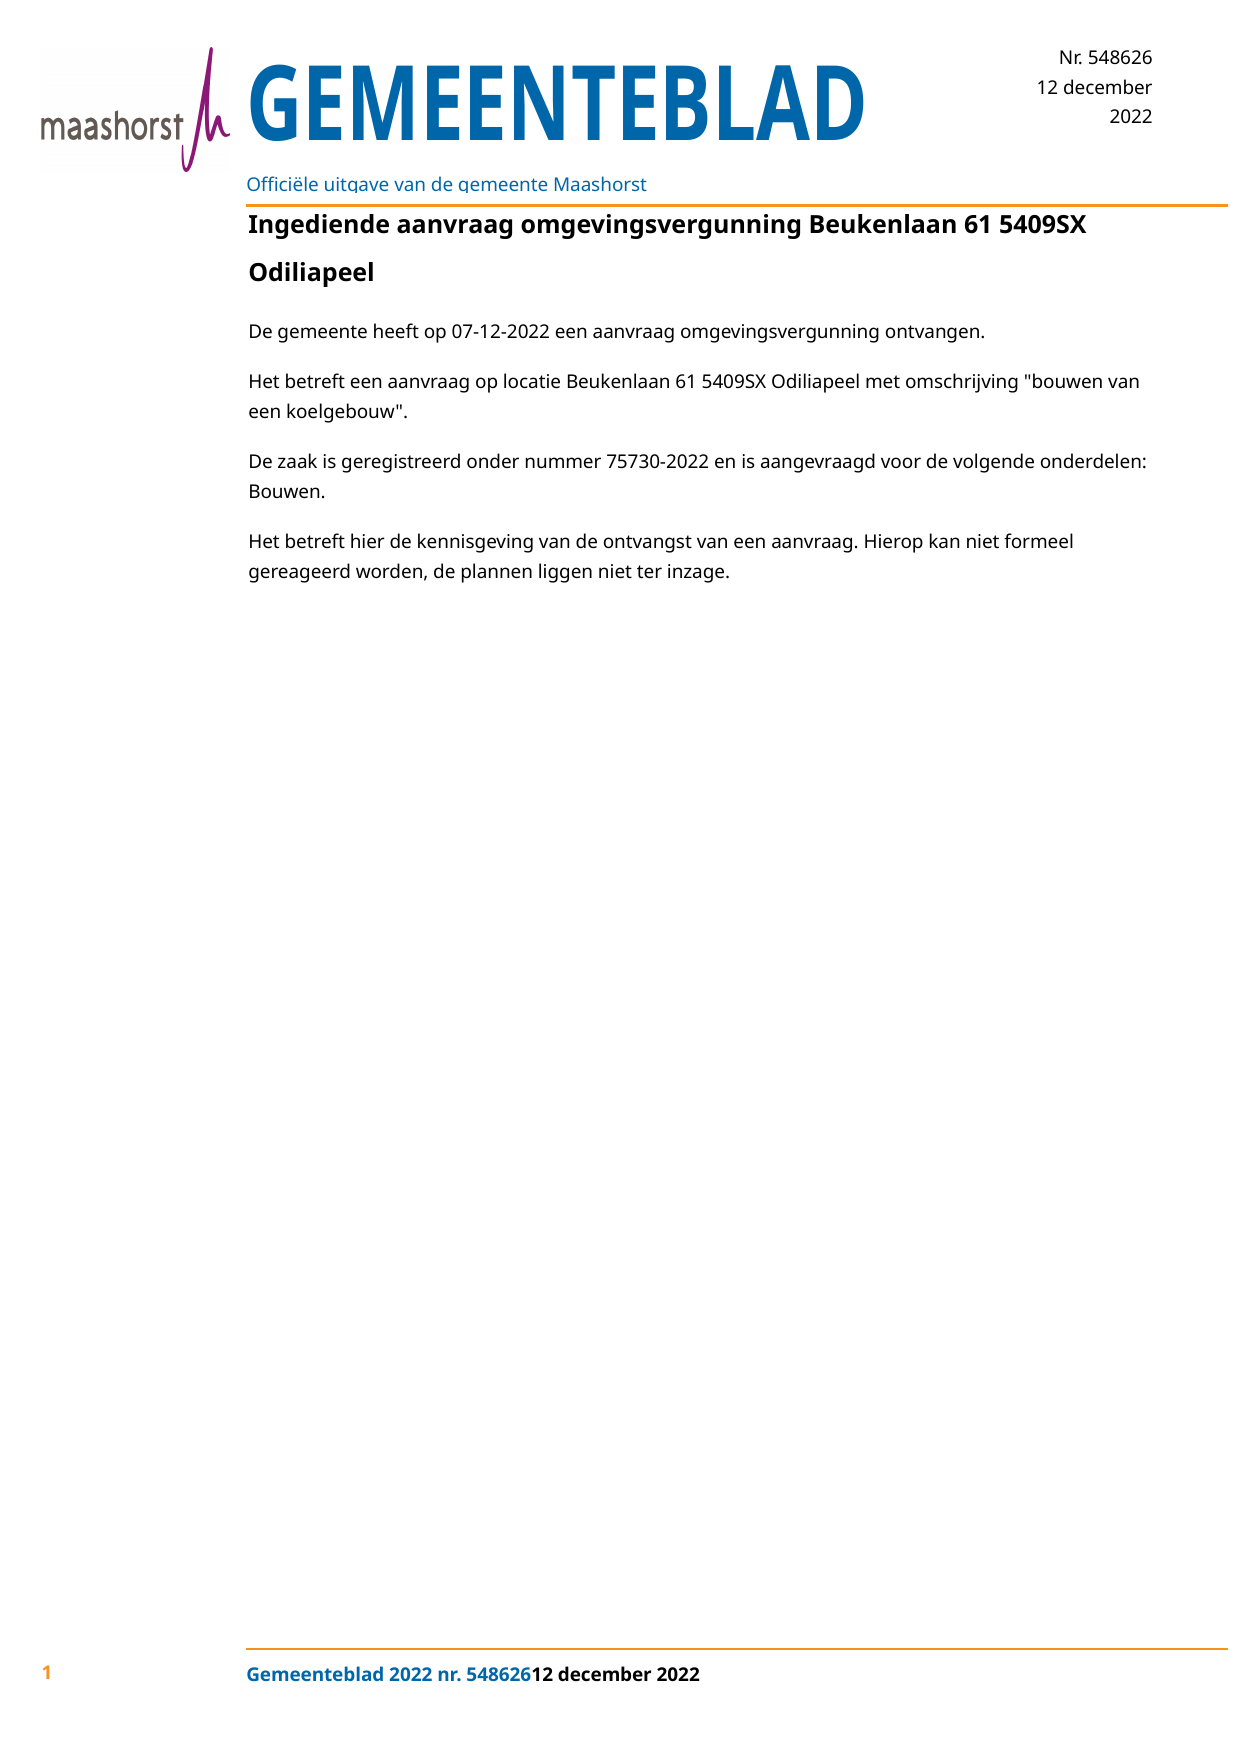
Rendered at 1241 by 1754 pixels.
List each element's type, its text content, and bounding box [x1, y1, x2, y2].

text De zaak is geregistreerd onder nummer 75730-2022 en is aangevraagd voor de volgende onderdelen: Bouwen. [248, 448, 1152, 504]
picture [41, 47, 231, 172]
text Ingediende aanvraag omgevingsvergunning Beukenlaan 61 5409SX Odiliapeel [248, 207, 1152, 288]
text Het betreft een aanvraag op locatie Beukenlaan 61 5409SX Odiliapeel met omschrijving "bouwen van een koelgebouw". [248, 368, 1152, 424]
text Het betreft hier de kennisgeving van de ontvangst van een aanvraag. Hierop kan niet formeel gereageerd worden, de plannen liggen niet ter inzage. [248, 528, 1152, 584]
text De gemeente heeft op 07-12-2022 een aanvraag omgevingsvergunning ontvangen. [248, 318, 1152, 344]
